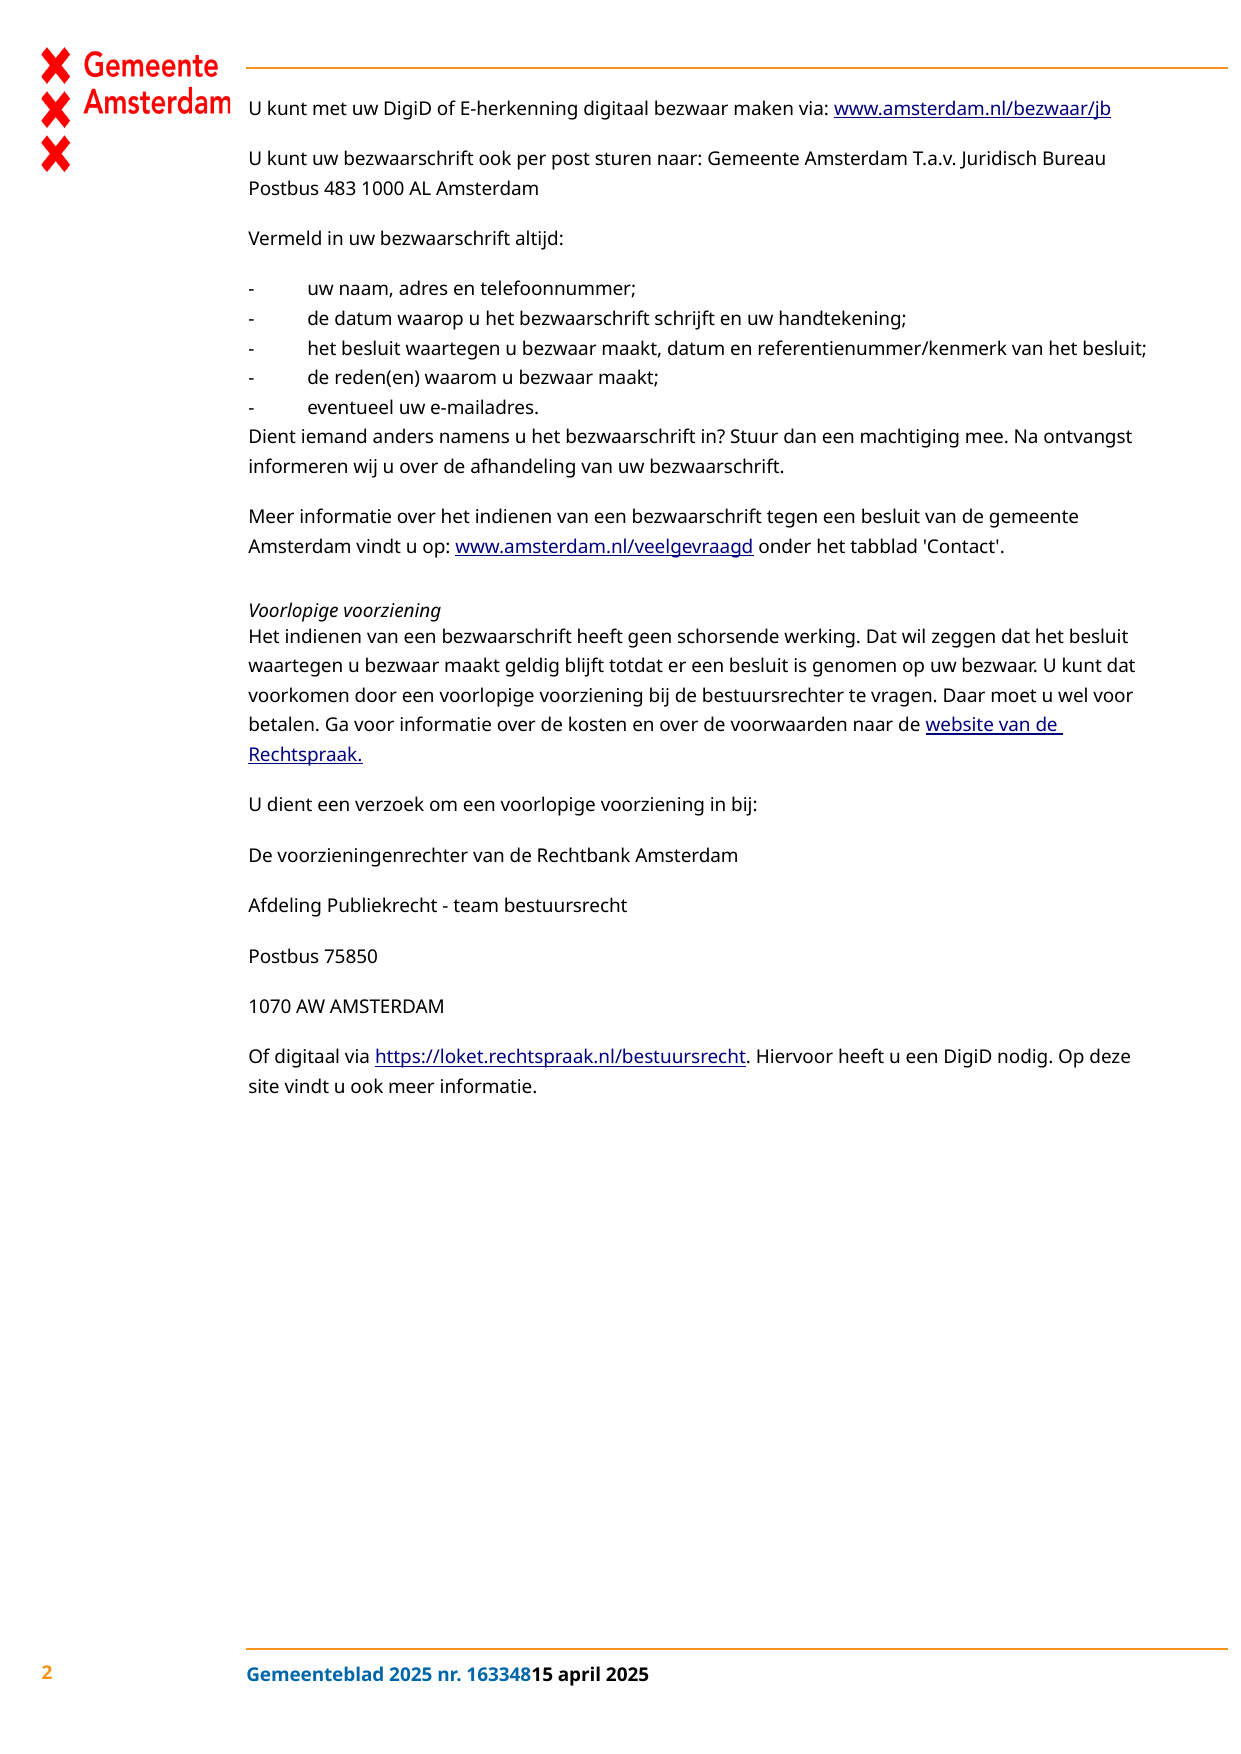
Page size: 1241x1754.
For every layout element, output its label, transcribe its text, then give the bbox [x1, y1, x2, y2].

list eventueel uw e-mailadres. [248, 394, 1152, 420]
text Postbus 75850 [248, 943, 1152, 968]
list de datum waarop u het bezwaarschrift schrijft en uw handtekening; [248, 305, 1152, 331]
list de reden(en) waarom u bezwaar maakt; [248, 364, 1152, 390]
picture [41, 47, 231, 172]
text U kunt uw bezwaarschrift ook per post sturen naar: Gemeente Amsterdam T.a.v. Juridisch Bureau Postbus 483 1000 AL Amsterdam [248, 145, 1152, 201]
text U dient een verzoek om een voorlopige voorziening in bij: [248, 792, 1152, 817]
text De voorzieningenrechter van de Rechtbank Amsterdam [248, 842, 1152, 868]
text Of digitaal via https://loket.rechtspraak.nl/bestuursrecht. Hiervoor heeft u een DigiD nodig. Op deze site vindt u ook meer informatie. [248, 1044, 1152, 1099]
text Meer informatie over het indienen van een bezwaarschrift tegen een besluit van de gemeente Amsterdam vindt u op: www.amsterdam.nl/veelgevraagd onder het tabblad 'Contact'. [248, 503, 1152, 559]
text Vermeld in uw bezwaarschrift altijd: [248, 225, 1152, 251]
text Het indienen van een bezwaarschrift heeft geen schorsende werking. Dat wil zeggen dat het besluit waartegen u bezwaar maakt geldig blijft totdat er een besluit is genomen op uw bezwaar. U kunt dat voorkomen door een voorlopige voorziening bij de bestuursrechter te vragen. Daar moet u wel voor betalen. Ga voor informatie over de kosten en over de voorwaarden naar de website van de Rechtspraak. [248, 623, 1152, 767]
text 1070 AW AMSTERDAM [248, 993, 1152, 1019]
text Afdeling Publiekrecht - team bestuursrecht [248, 892, 1152, 918]
text Voorlopige voorziening [248, 597, 1152, 623]
list uw naam, adres en telefoonnummer; [248, 276, 1152, 301]
text U kunt met uw DigiD of E-herkenning digitaal bezwaar maken via: www.amsterdam.nl/bezwaar/jb [248, 95, 1152, 121]
list het besluit waartegen u bezwaar maakt, datum en referentienummer/kenmerk van het besluit; [248, 335, 1152, 361]
text Dient iemand anders namens u het bezwaarschrift in? Stuur dan een machtiging mee. Na ontvangst informeren wij u over de afhandeling van uw bezwaarschrift. [248, 423, 1152, 479]
